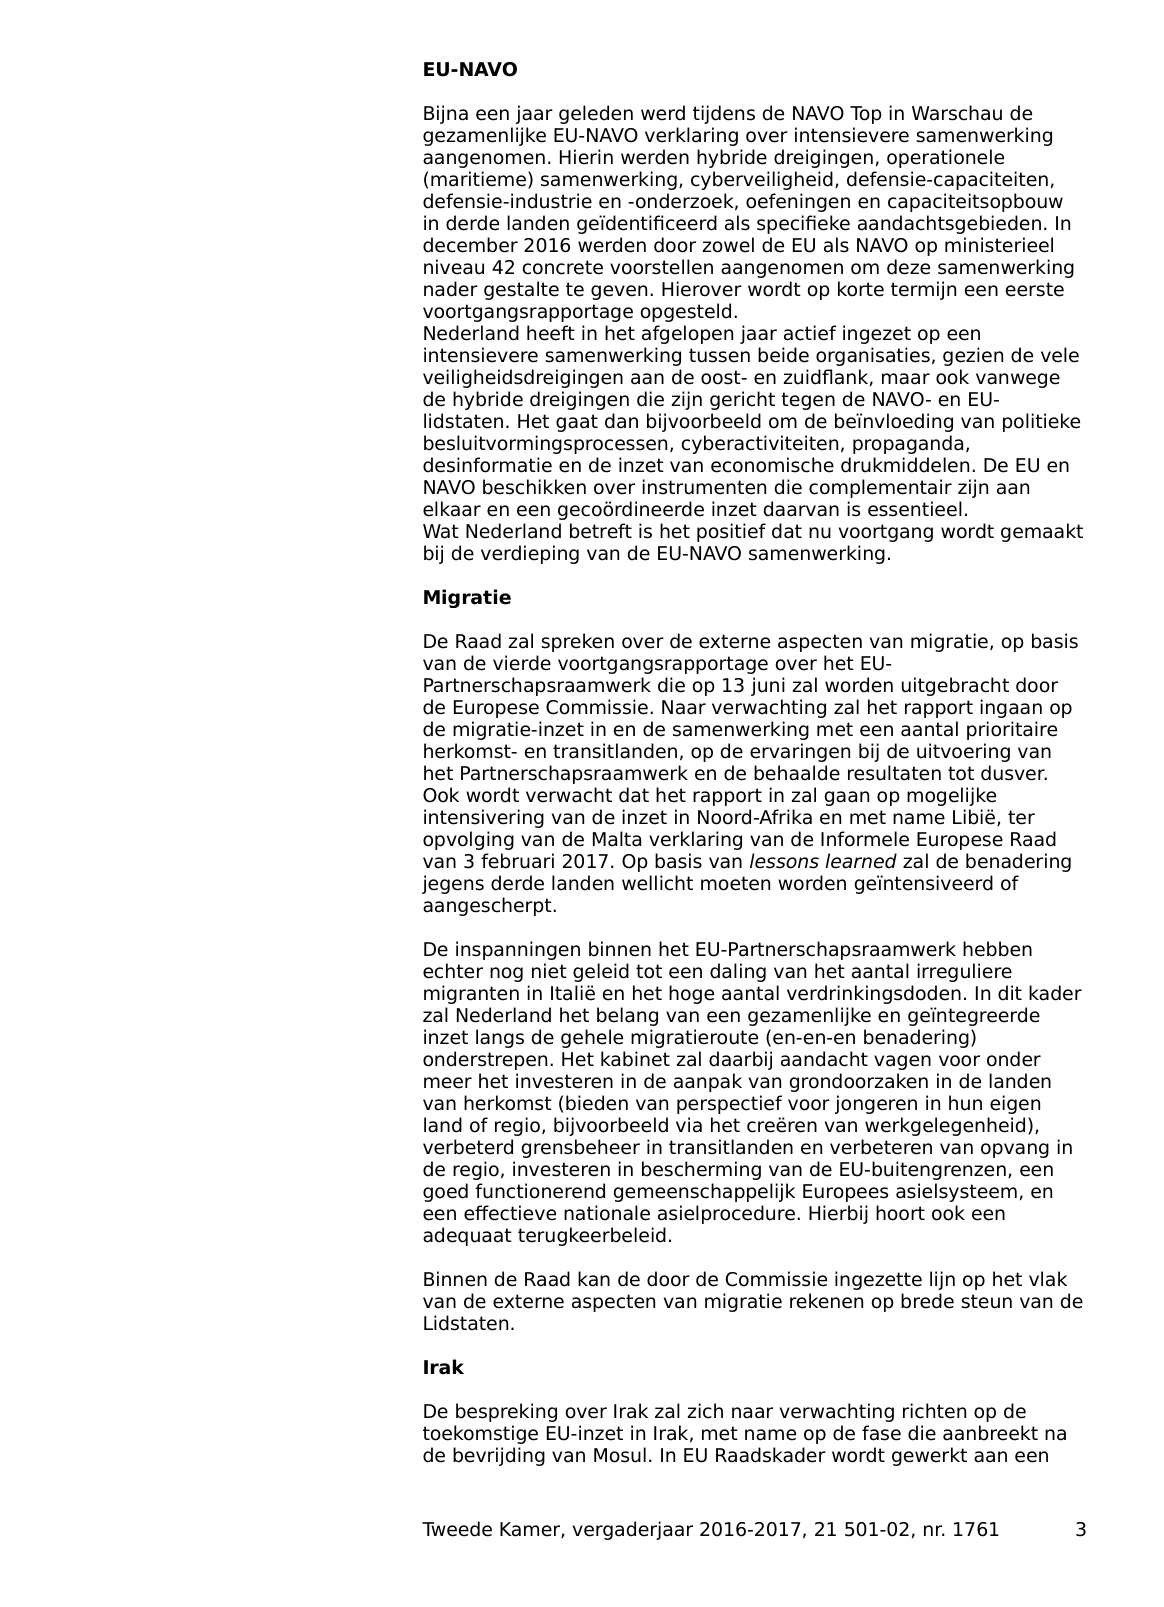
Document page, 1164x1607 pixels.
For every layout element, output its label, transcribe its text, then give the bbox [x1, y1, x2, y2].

subtitle Migratie [422, 587, 1087, 609]
text Binnen de Raad kan de door de Commissie ingezette lijn op het vlak van de externe aspecten van migratie rekenen op brede steun van de Lidstaten. [422, 1269, 1087, 1335]
text De bespreking over Irak zal zich naar verwachting richten op de toekomstige EU-inzet in Irak, met name op de fase die aanbreekt na de bevrijding van Mosul. In EU Raadskader wordt gewerkt aan een [422, 1401, 1087, 1467]
text Wat Nederland betreft is het positief dat nu voortgang wordt gemaakt bij de verdieping van de EU-NAVO samenwerking. [422, 521, 1087, 565]
text De Raad zal spreken over de externe aspecten van migratie, op basis van de vierde voortgangsrapportage over het EU-Partnerschapsraamwerk die op 13 juni zal worden uitgebracht door de Europese Commissie. Naar verwachting zal het rapport ingaan op de migratie-inzet in en de samenwerking met een aantal prioritaire herkomst- en transitlanden, op de ervaringen bij de uitvoering van het Partnerschapsraamwerk en de behaalde resultaten tot dusver. Ook wordt verwacht dat het rapport in zal gaan op mogelijke intensivering van de inzet in Noord-Afrika en met name Libië, ter opvolging van de Malta verklaring van de Informele Europese Raad van 3 februari 2017. Op basis van lessons learned zal de benadering jegens derde landen wellicht moeten worden geïntensiveerd of aangescherpt. [422, 631, 1087, 917]
text Bijna een jaar geleden werd tijdens de NAVO Top in Warschau de gezamenlijke EU-NAVO verklaring over intensievere samenwerking aangenomen. Hierin werden hybride dreigingen, operationele (maritieme) samenwerking, cyberveiligheid, defensie-capaciteiten, defensie-industrie en -onderzoek, oefeningen en capaciteitsopbouw in derde landen geïdentificeerd als specifieke aandachtsgebieden. In december 2016 werden door zowel de EU als NAVO op ministerieel niveau 42 concrete voorstellen aangenomen om deze samenwerking nader gestalte te geven. Hierover wordt op korte termijn een eerste voortgangsrapportage opgesteld. [422, 103, 1087, 323]
subtitle Irak [422, 1357, 1087, 1379]
subtitle EU-NAVO [422, 59, 1087, 81]
text Nederland heeft in het afgelopen jaar actief ingezet op een intensievere samenwerking tussen beide organisaties, gezien de vele veiligheidsdreigingen aan de oost- en zuidflank, maar ook vanwege de hybride dreigingen die zijn gericht tegen de NAVO- en EU-lidstaten. Het gaat dan bijvoorbeeld om de beïnvloeding van politieke besluitvormingsprocessen, cyberactiviteiten, propaganda, desinformatie en de inzet van economische drukmiddelen. De EU en NAVO beschikken over instrumenten die complementair zijn aan elkaar en een gecoördineerde inzet daarvan is essentieel. [422, 323, 1087, 521]
text De inspanningen binnen het EU-Partnerschapsraamwerk hebben echter nog niet geleid tot een daling van het aantal irreguliere migranten in Italië en het hoge aantal verdrinkingsdoden. In dit kader zal Nederland het belang van een gezamenlijke en geïntegreerde inzet langs de gehele migratieroute (en-en-en benadering) onderstrepen. Het kabinet zal daarbij aandacht vagen voor onder meer het investeren in de aanpak van grondoorzaken in de landen van herkomst (bieden van perspectief voor jongeren in hun eigen land of regio, bijvoorbeeld via het creëren van werkgelegenheid), verbeterd grensbeheer in transitlanden en verbeteren van opvang in de regio, investeren in bescherming van de EU-buitengrenzen, een goed functionerend gemeenschappelijk Europees asielsysteem, en een effectieve nationale asielprocedure. Hierbij hoort ook een adequaat terugkeerbeleid. [422, 939, 1087, 1247]
